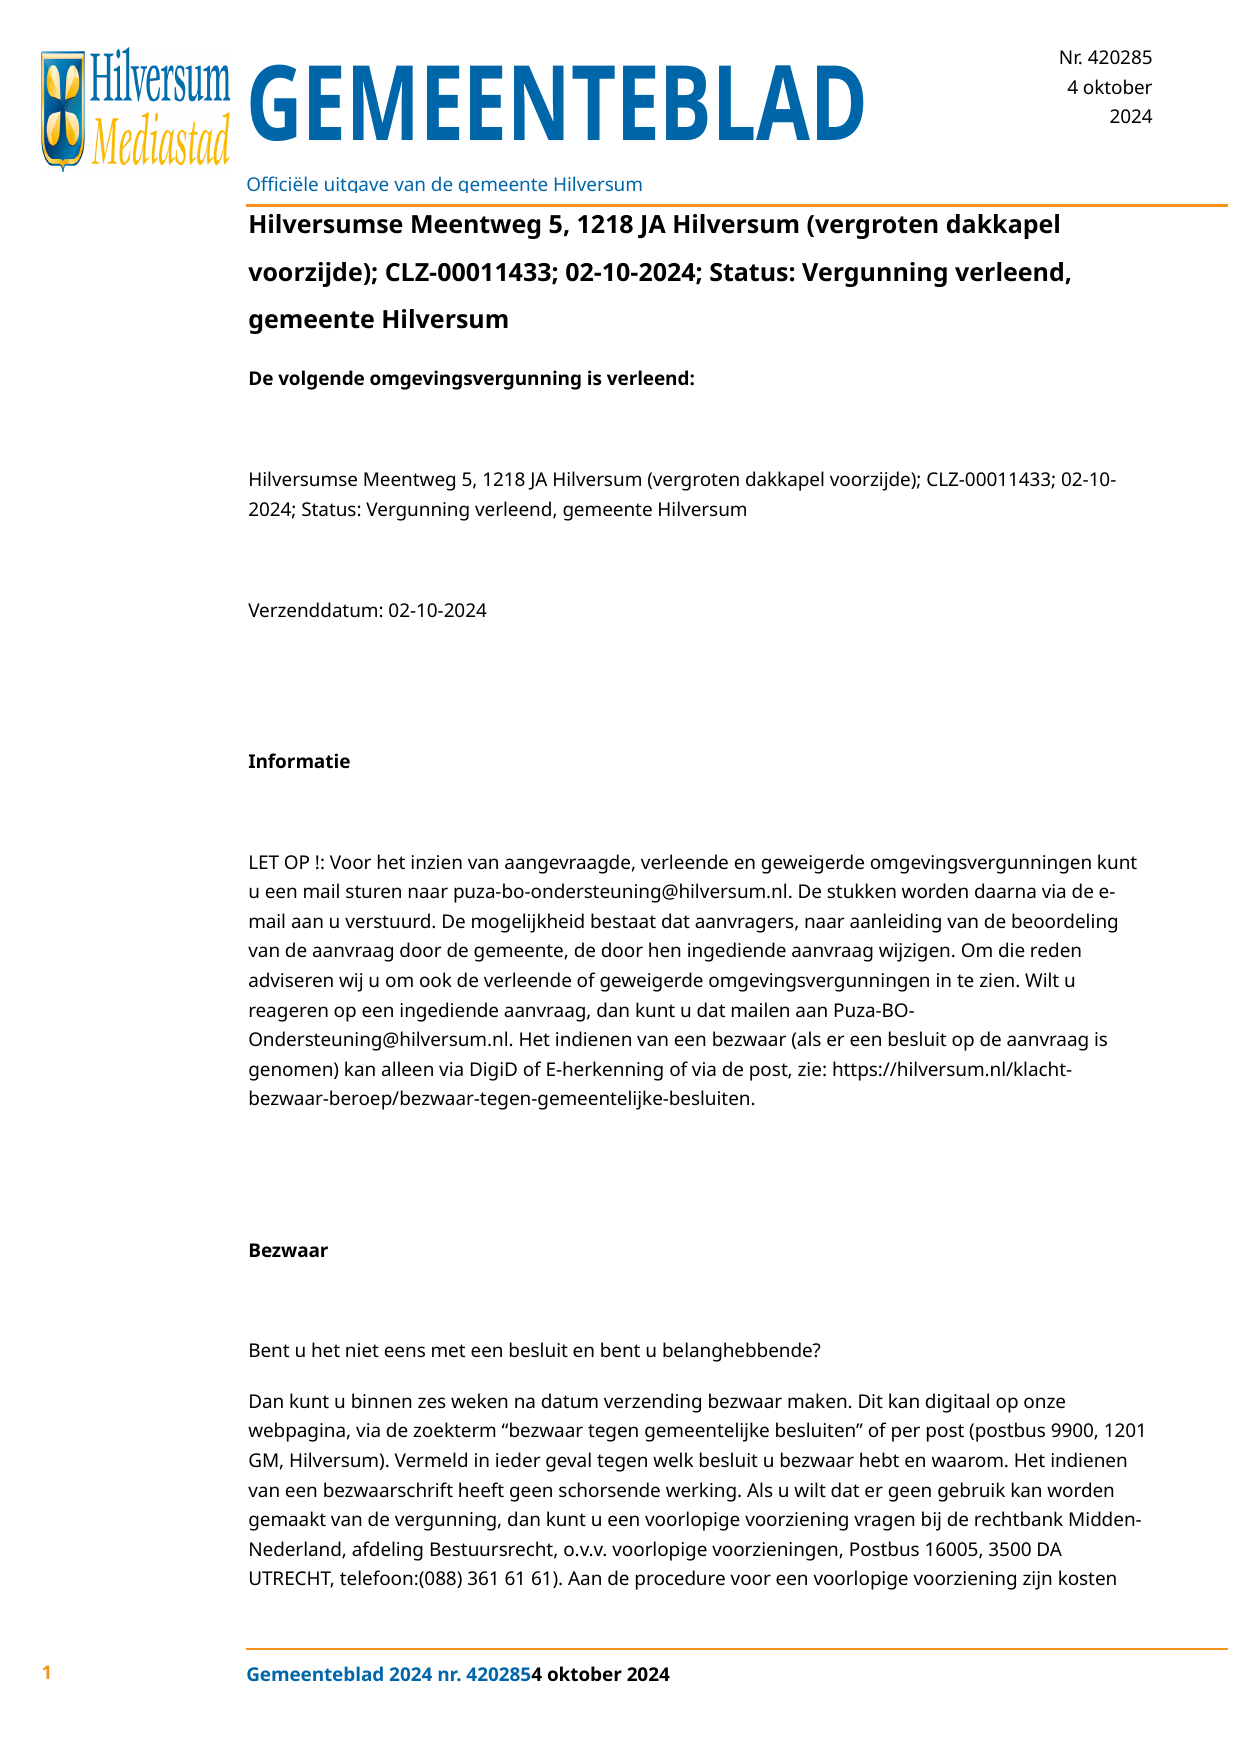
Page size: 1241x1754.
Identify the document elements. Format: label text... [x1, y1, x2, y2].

text Dan kunt u binnen zes weken na datum verzending bezwaar maken. Dit kan digitaal op onze webpagina, via de zoekterm “bezwaar tegen gemeentelijke besluiten” of per post (postbus 9900, 1201 GM, Hilversum). Vermeld in ieder geval tegen welk besluit u bezwaar hebt en waarom. Het indienen van een bezwaarschrift heeft geen schorsende werking. Als u wilt dat er geen gebruik kan worden gemaakt van de vergunning, dan kunt u een voorlopige voorziening vragen bij de rechtbank Midden-Nederland, afdeling Bestuursrecht, o.v.v. voorlopige voorzieningen, Postbus 16005, 3500 DA UTRECHT, telefoon:(088) 361 61 61). Aan de procedure voor een voorlopige voorziening zijn kosten [248, 1388, 1152, 1591]
text De volgende omgevingsvergunning is verleend: [248, 366, 1152, 391]
text LET OP !: Voor het inzien van aangevraagde, verleende en geweigerde omgevingsvergunningen kunt u een mail sturen naar puza-bo-ondersteuning@hilversum.nl. De stukken worden daarna via de e-mail aan u verstuurd. De mogelijkheid bestaat dat aanvragers, naar aanleiding van de beoordeling van de aanvraag door de gemeente, de door hen ingediende aanvraag wijzigen. Om die reden adviseren wij u om ook de verleende of geweigerde omgevingsvergunningen in te zien. Wilt u reageren op een ingediende aanvraag, dan kunt u dat mailen aan Puza-BO-Ondersteuning@hilversum.nl. Het indienen van een bezwaar (als er een besluit op de aanvraag is genomen) kan alleen via DigiD of E-herkenning of via de post, zie: https://hilversum.nl/klacht-bezwaar-beroep/bezwaar-tegen-gemeentelijke-besluiten. [248, 849, 1152, 1111]
text Bezwaar [248, 1237, 1152, 1262]
text Informatie [248, 748, 1152, 774]
text Bent u het niet eens met een besluit en bent u belanghebbende? [248, 1338, 1152, 1363]
text Hilversumse Meentweg 5, 1218 JA Hilversum (vergroten dakkapel voorzijde); CLZ-00011433; 02-10-2024; Status: Vergunning verleend, gemeente Hilversum [248, 207, 1152, 336]
text Hilversumse Meentweg 5, 1218 JA Hilversum (vergroten dakkapel voorzijde); CLZ-00011433; 02-10-2024; Status: Vergunning verleend, gemeente Hilversum [248, 466, 1152, 522]
text Verzenddatum: 02-10-2024 [248, 597, 1152, 622]
picture [41, 47, 231, 172]
